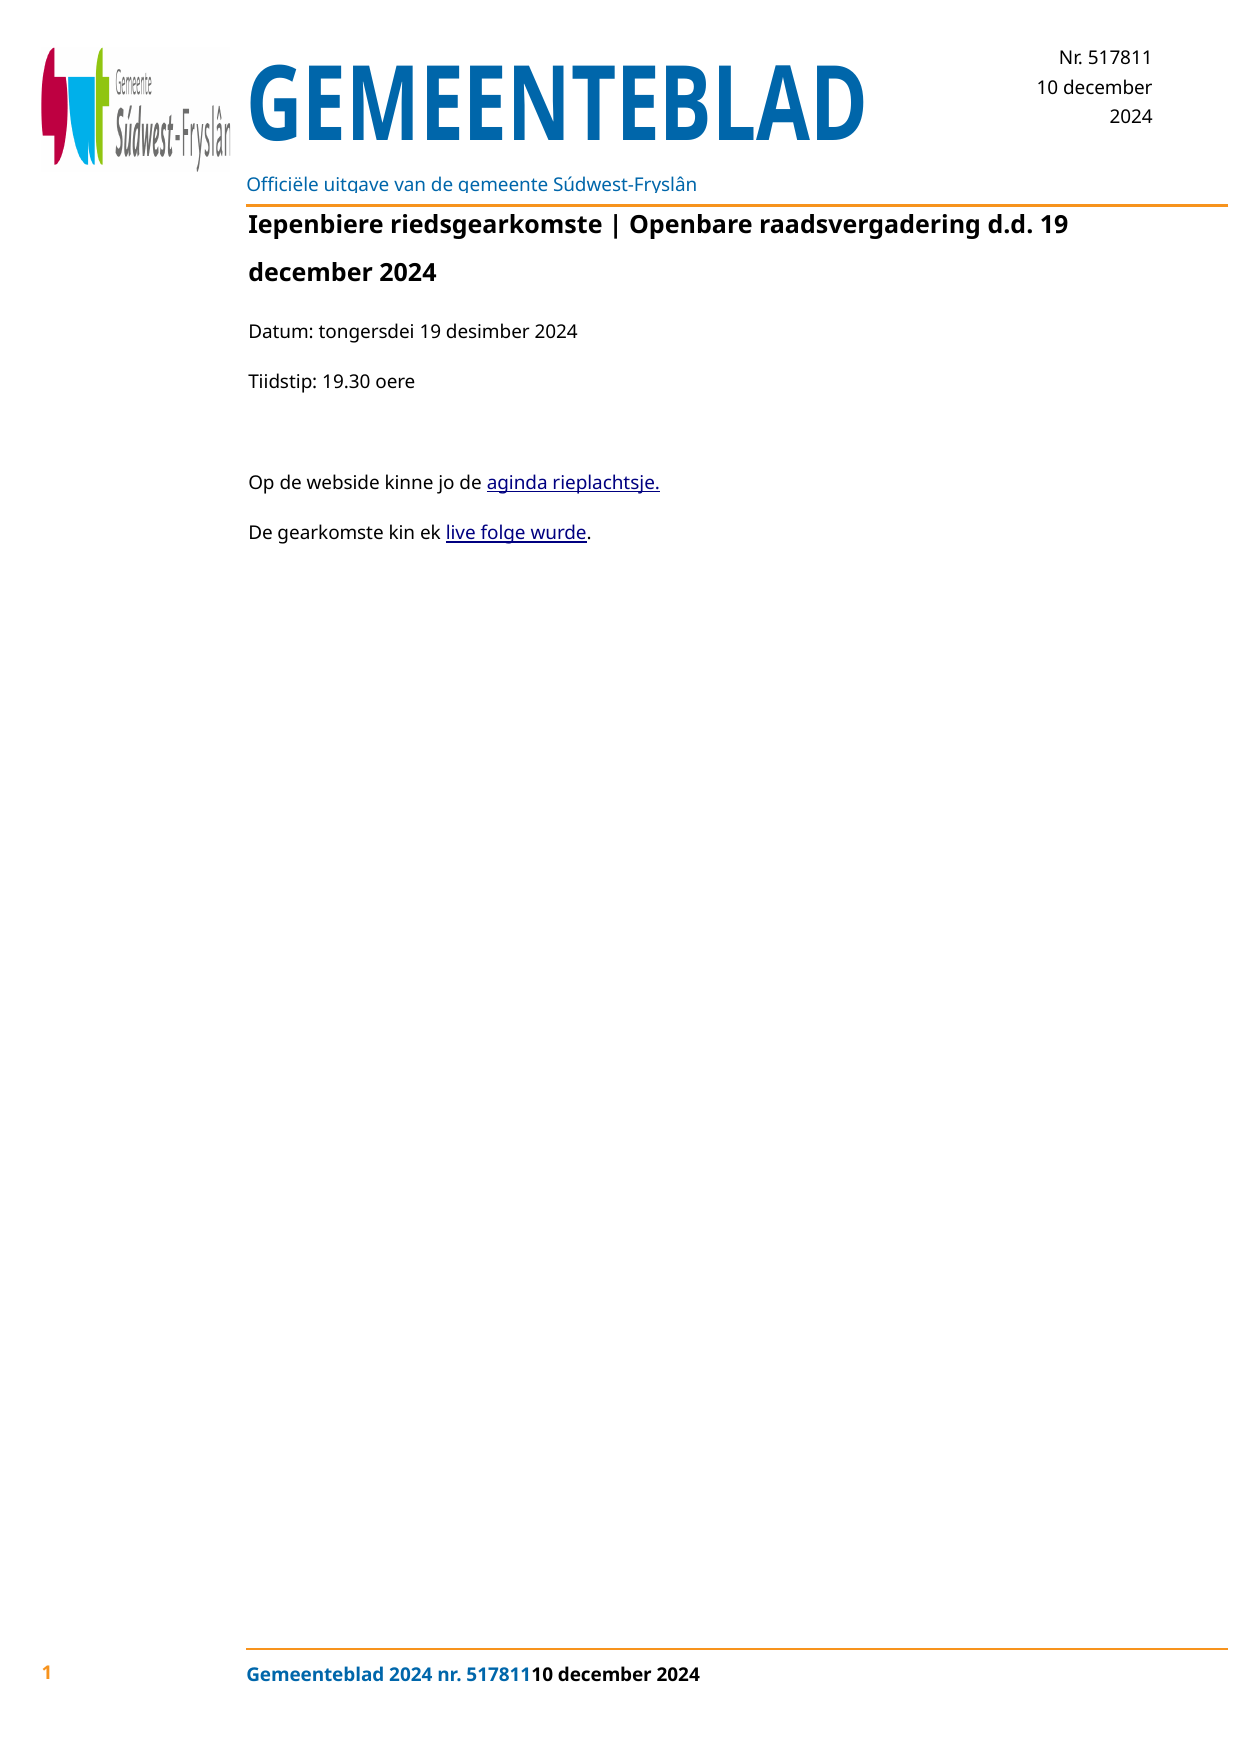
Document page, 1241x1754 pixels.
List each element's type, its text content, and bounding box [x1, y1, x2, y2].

text Tiidstip: 19.30 oere [248, 368, 1152, 394]
text De gearkomste kin ek live folge wurde. [248, 519, 1152, 545]
text Op de webside kinne jo de aginda rieplachtsje. [248, 469, 1152, 495]
picture [41, 47, 231, 172]
text Datum: tongersdei 19 desimber 2024 [248, 318, 1152, 344]
text Iepenbiere riedsgearkomste | Openbare raadsvergadering d.d. 19 december 2024 [248, 207, 1152, 288]
